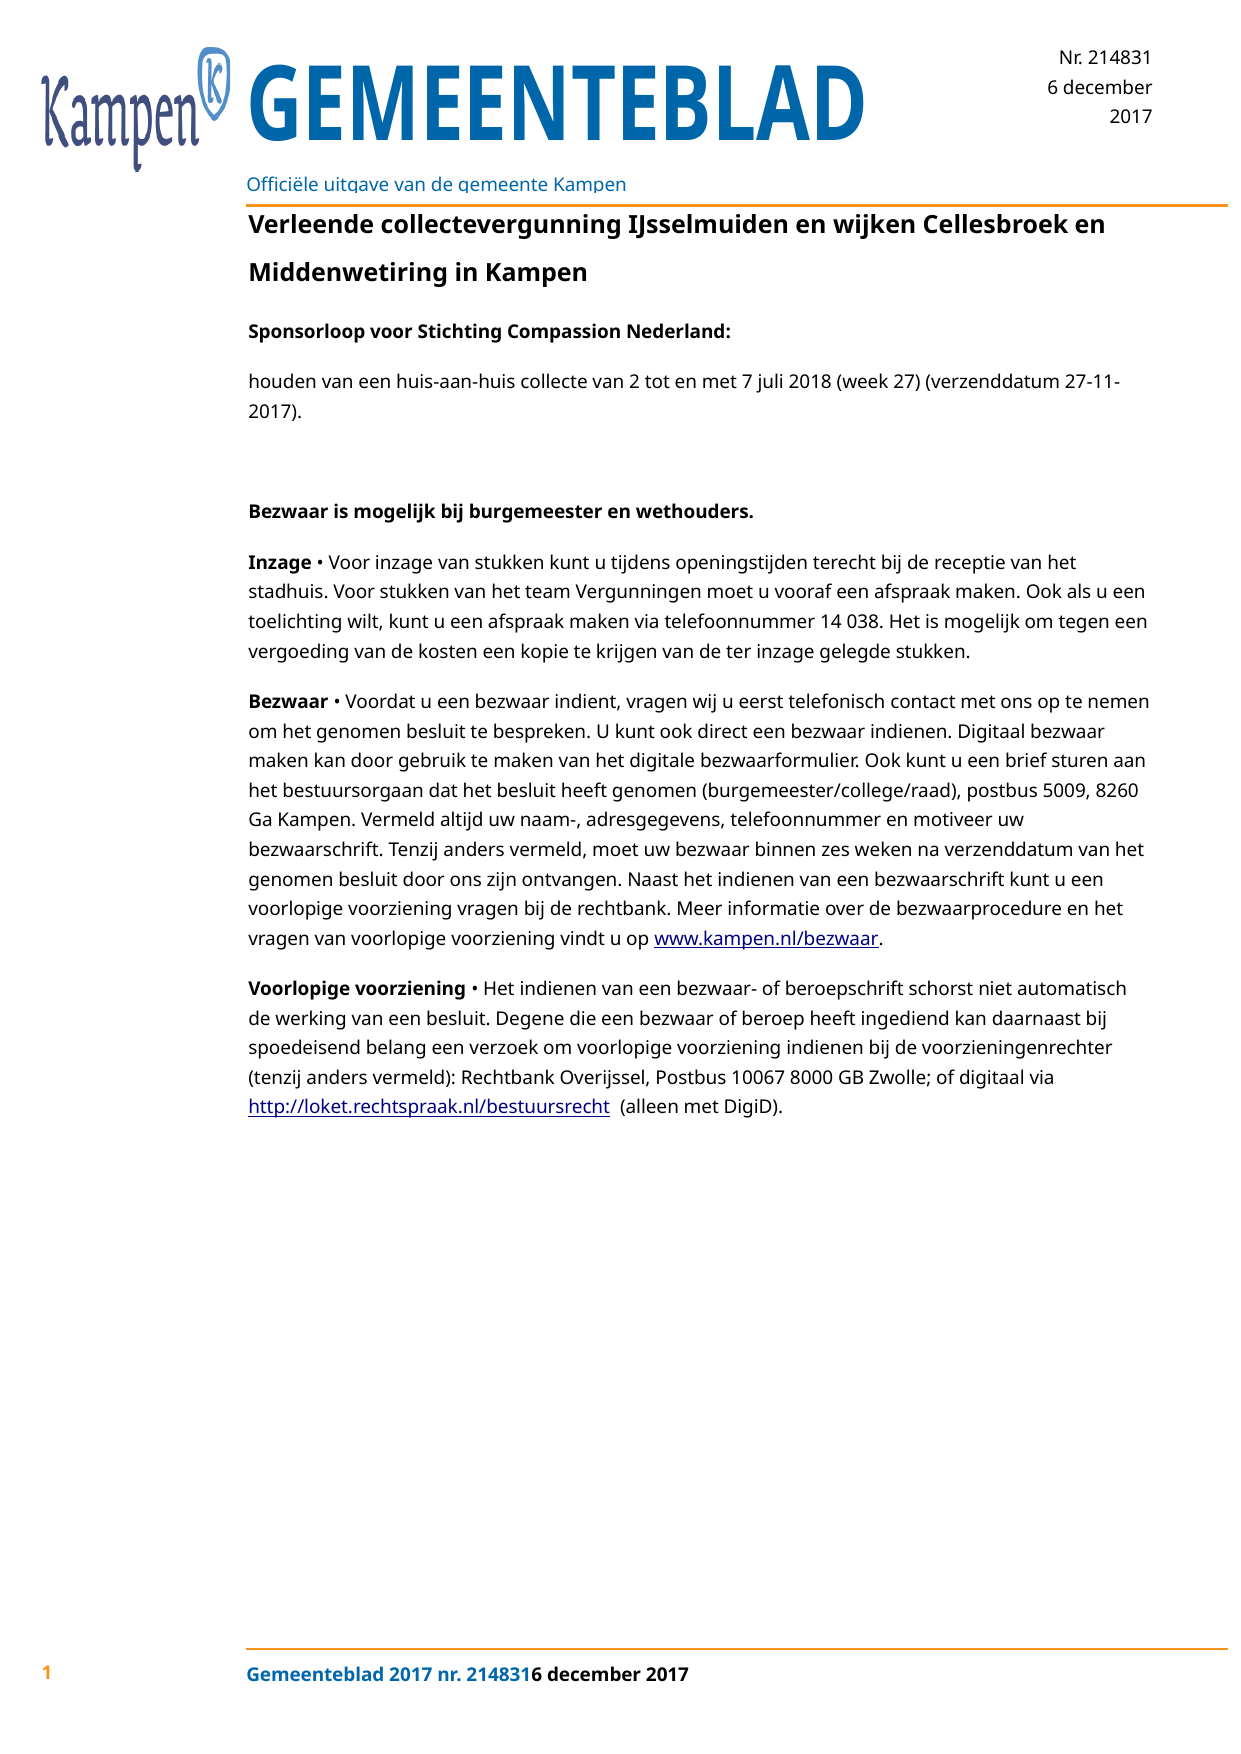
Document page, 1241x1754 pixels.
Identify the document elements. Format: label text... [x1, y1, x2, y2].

text Bezwaar is mogelijk bij burgemeester en wethouders. [248, 499, 1152, 524]
text Inzage • Voor inzage van stukken kunt u tijdens openingstijden terecht bij de receptie van het stadhuis. Voor stukken van het team Vergunningen moet u vooraf een afspraak maken. Ook als u een toelichting wilt, kunt u een afspraak maken via telefoonnummer 14 038. Het is mogelijk om tegen een vergoeding van de kosten een kopie te krijgen van de ter inzage gelegde stukken. [248, 549, 1152, 664]
text Verleende collectevergunning IJsselmuiden en wijken Cellesbroek en Middenwetiring in Kampen [248, 207, 1152, 288]
text Voorlopige voorziening • Het indienen van een bezwaar- of beroepschrift schorst niet automatisch de werking van een besluit. Degene die een bezwaar of beroep heeft ingediend kan daarnaast bij spoedeisend belang een verzoek om voorlopige voorziening indienen bij de voorzieningenrechter (tenzij anders vermeld): Rechtbank Overijssel, Postbus 10067 8000 GB Zwolle; of digitaal via http://loket.rechtspraak.nl/bestuursrecht (alleen met DigiD). [248, 975, 1152, 1119]
text Sponsorloop voor Stichting Compassion Nederland: [248, 318, 1152, 344]
picture [41, 47, 231, 172]
text houden van een huis-aan-huis collecte van 2 tot en met 7 juli 2018 (week 27) (verzenddatum 27-11-2017). [248, 368, 1152, 424]
text Bezwaar • Voordat u een bezwaar indient, vragen wij u eerst telefonisch contact met ons op te nemen om het genomen besluit te bespreken. U kunt ook direct een bezwaar indienen. Digitaal bezwaar maken kan door gebruik te maken van het digitale bezwaarformulier. Ook kunt u een brief sturen aan het bestuursorgaan dat het besluit heeft genomen (burgemeester/college/raad), postbus 5009, 8260 Ga Kampen. Vermeld altijd uw naam-, adresgegevens, telefoonnummer en motiveer uw bezwaarschrift. Tenzij anders vermeld, moet uw bezwaar binnen zes weken na verzenddatum van het genomen besluit door ons zijn ontvangen. Naast het indienen van een bezwaarschrift kunt u een voorlopige voorziening vragen bij de rechtbank. Meer informatie over de bezwaarprocedure en het vragen van voorlopige voorziening vindt u op www.kampen.nl/bezwaar. [248, 688, 1152, 951]
